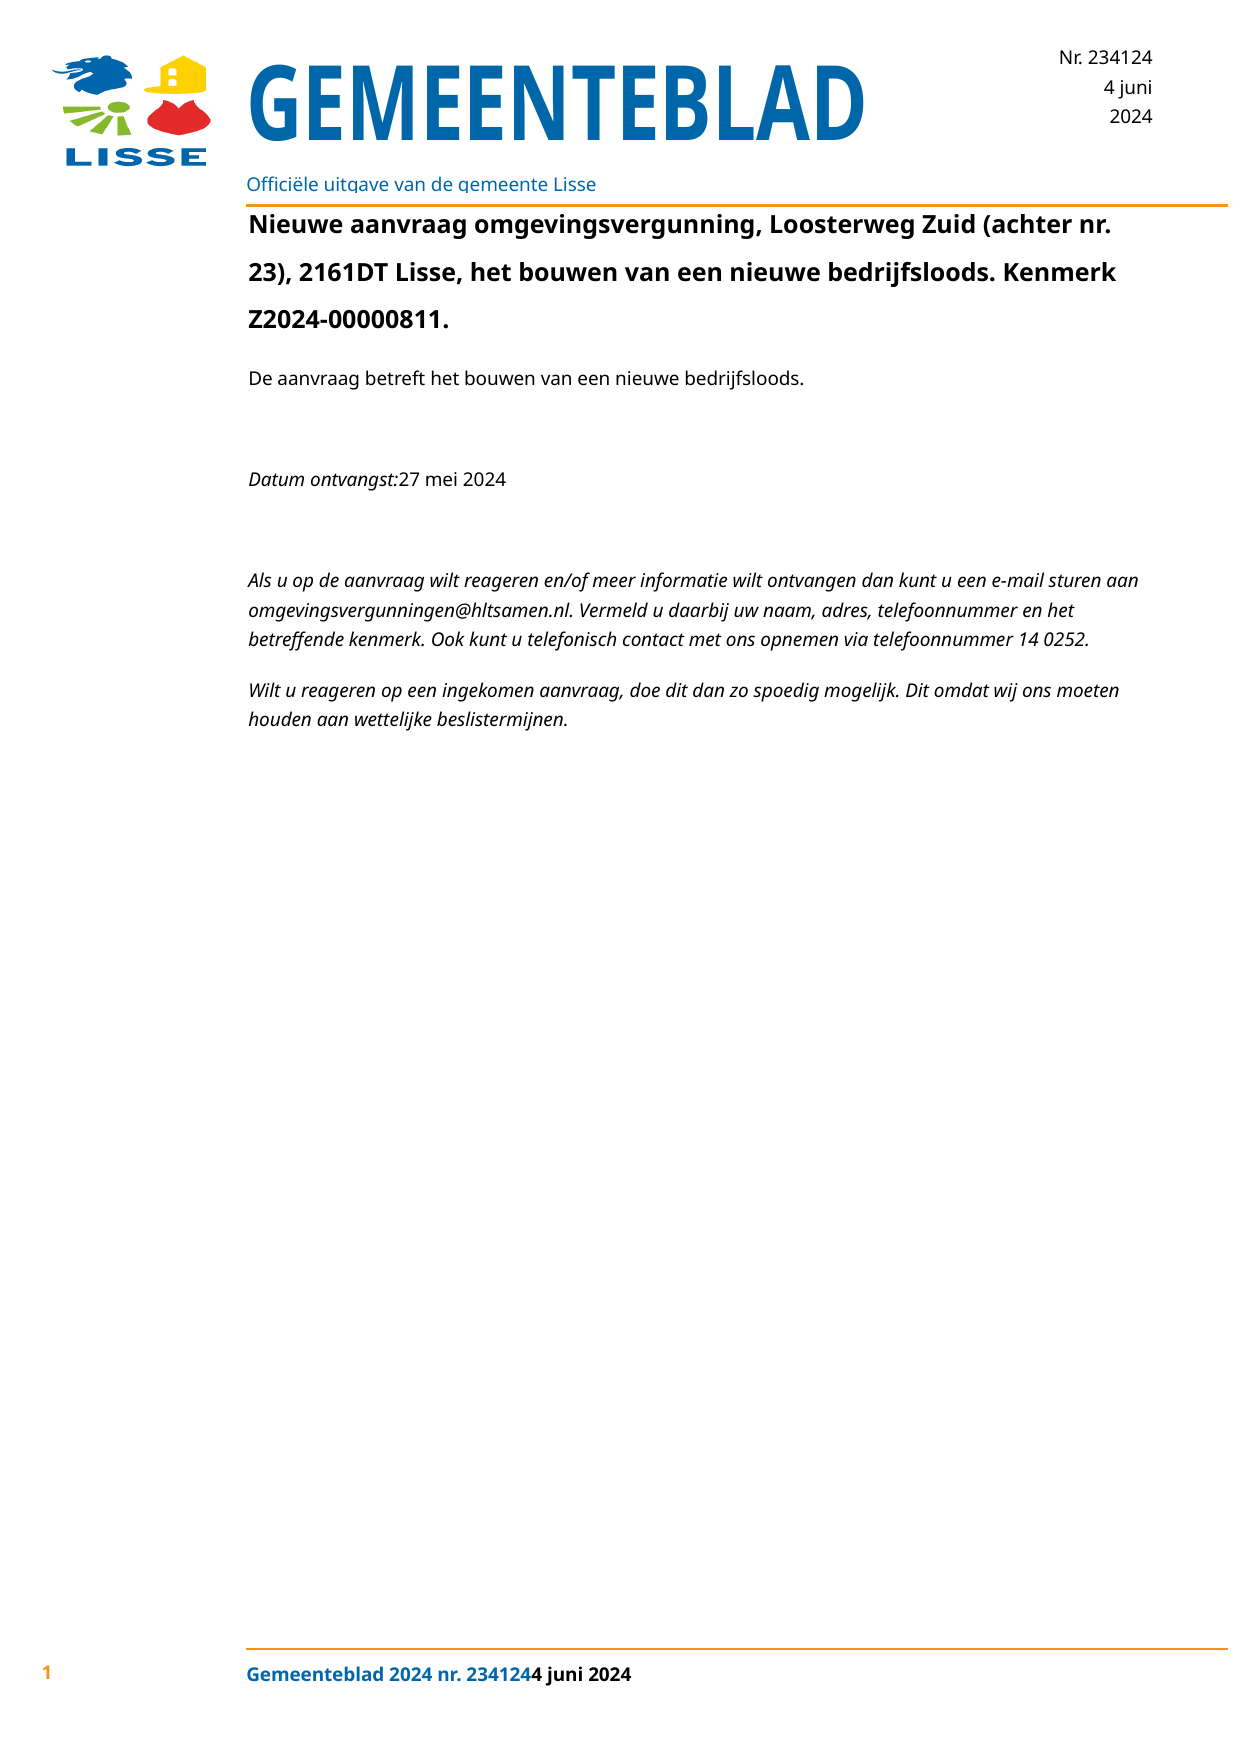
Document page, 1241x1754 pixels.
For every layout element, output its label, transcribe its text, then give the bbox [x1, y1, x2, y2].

picture [41, 47, 231, 172]
text Wilt u reageren op een ingekomen aanvraag, doe dit dan zo spoedig mogelijk. Dit omdat wij ons moeten houden aan wettelijke beslistermijnen. [248, 677, 1152, 732]
text Datum ontvangst:27 mei 2024 [248, 466, 1152, 492]
text Nieuwe aanvraag omgevingsvergunning, Loosterweg Zuid (achter nr. 23), 2161DT Lisse, het bouwen van een nieuwe bedrijfsloods. Kenmerk Z2024-00000811. [248, 207, 1152, 336]
text De aanvraag betreft het bouwen van een nieuwe bedrijfsloods. [248, 366, 1152, 391]
text Als u op de aanvraag wilt reageren en/of meer informatie wilt ontvangen dan kunt u een e-mail sturen aan omgevingsvergunningen@hltsamen.nl. Vermeld u daarbij uw naam, adres, telefoonnummer en het betreffende kenmerk. Ook kunt u telefonisch contact met ons opnemen via telefoonnummer 14 0252. [248, 567, 1152, 652]
